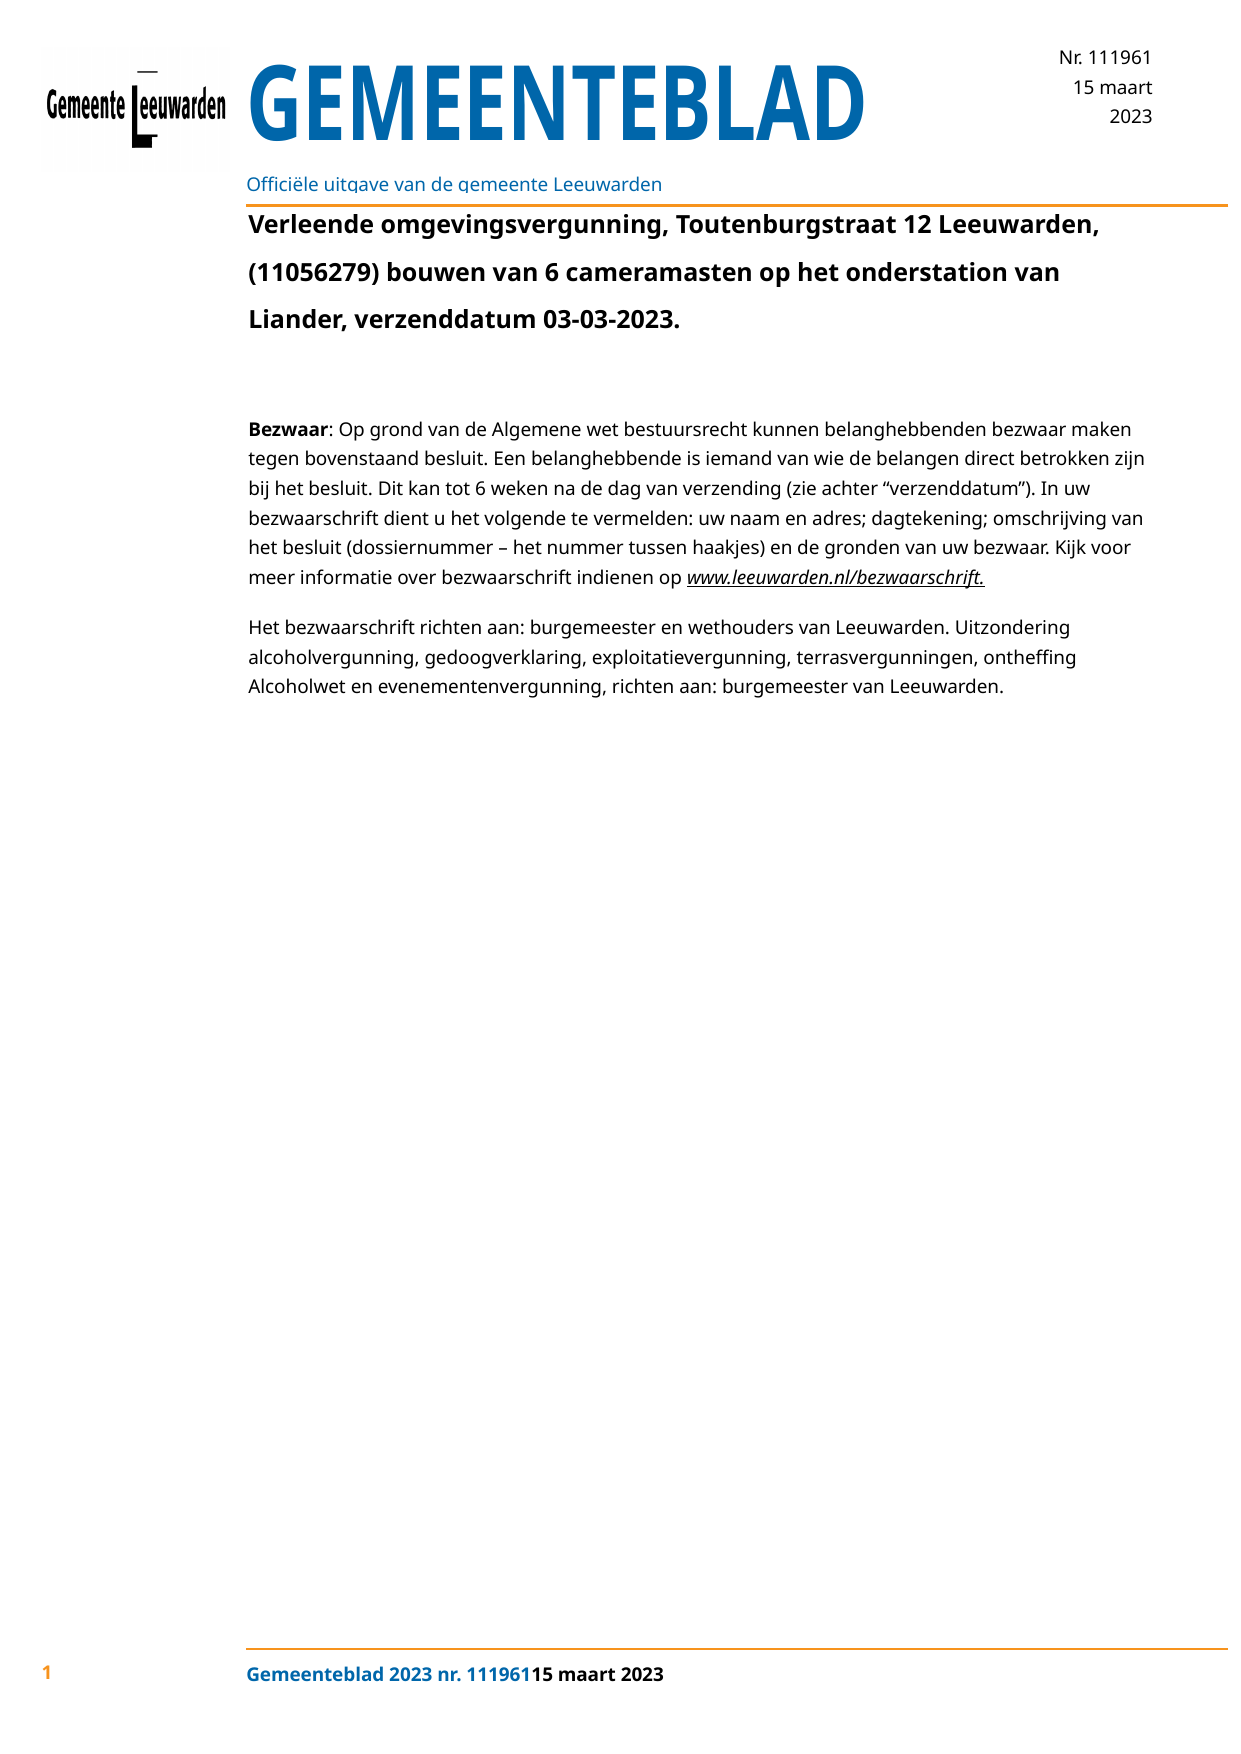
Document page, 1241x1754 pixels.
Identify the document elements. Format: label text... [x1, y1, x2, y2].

text Het bezwaarschrift richten aan: burgemeester en wethouders van Leeuwarden. Uitzondering alcoholvergunning, gedoogverklaring, exploitatievergunning, terrasvergunningen, ontheffing Alcoholwet en evenementenvergunning, richten aan: burgemeester van Leeuwarden. [248, 614, 1152, 699]
picture [41, 47, 231, 172]
text Verleende omgevingsvergunning, Toutenburgstraat 12 Leeuwarden, (11056279) bouwen van 6 cameramasten op het onderstation van Liander, verzenddatum 03-03-2023. [248, 207, 1152, 336]
text Bezwaar: Op grond van de Algemene wet bestuursrecht kunnen belanghebbenden bezwaar maken tegen bovenstaand besluit. Een belanghebbende is iemand van wie de belangen direct betrokken zijn bij het besluit. Dit kan tot 6 weken na de dag van verzending (zie achter “verzenddatum”). In uw bezwaarschrift dient u het volgende te vermelden: uw naam en adres; dagtekening; omschrijving van het besluit (dossiernummer – het nummer tussen haakjes) en de gronden van uw bezwaar. Kijk voor meer informatie over bezwaarschrift indienen op www.leeuwarden.nl/bezwaarschrift. [248, 416, 1152, 589]
